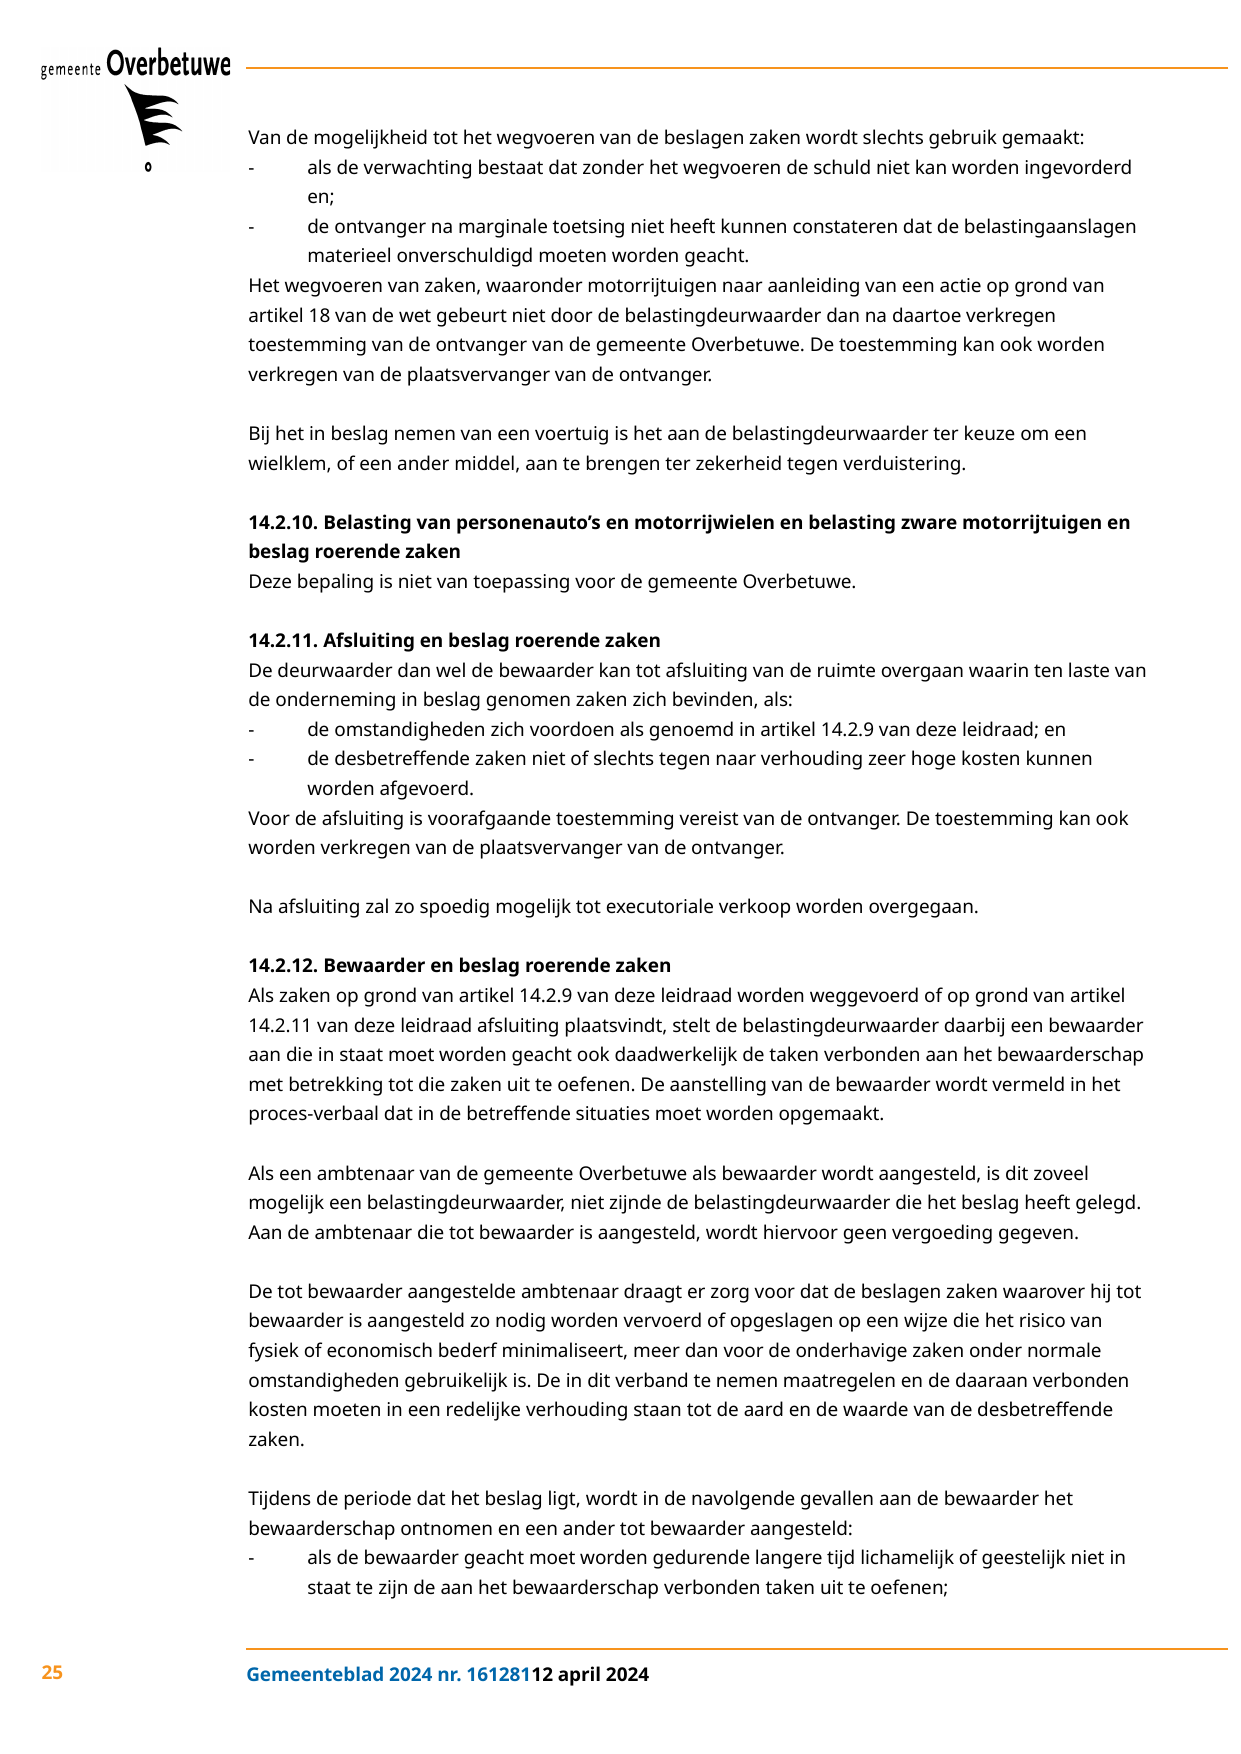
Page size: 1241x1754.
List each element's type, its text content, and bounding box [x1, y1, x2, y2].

picture [41, 47, 231, 172]
text De deurwaarder dan wel de bewaarder kan tot afsluiting van de ruimte overgaan waarin ten laste van de onderneming in beslag genomen zaken zich bevinden, als: [248, 657, 1152, 712]
text Bij het in beslag nemen van een voertuig is het aan de belastingdeurwaarder ter keuze om een wielklem, of een ander middel, aan te brengen ter zekerheid tegen verduistering. [248, 420, 1152, 476]
list als de verwachting bestaat dat zonder het wegvoeren de schuld niet kan worden ingevorderd en; [248, 154, 1152, 209]
text Voor de afsluiting is voorafgaande toestemming vereist van de ontvanger. De toestemming kan ook worden verkregen van de plaatsvervanger van de ontvanger. [248, 805, 1152, 860]
text Deze bepaling is niet van toepassing voor de gemeente Overbetuwe. [248, 568, 1152, 594]
list de desbetreffende zaken niet of slechts tegen naar verhouding zeer hoge kosten kunnen worden afgevoerd. [248, 746, 1152, 801]
text 14.2.11. Afsluiting en beslag roerende zaken [248, 627, 1152, 653]
text Als zaken op grond van artikel 14.2.9 van deze leidraad worden weggevoerd of op grond van artikel 14.2.11 van deze leidraad afsluiting plaatsvindt, stelt de belastingdeurwaarder daarbij een bewaarder aan die in staat moet worden geacht ook daadwerkelijk de taken verbonden aan het bewaarderschap met betrekking tot die zaken uit te oefenen. De aanstelling van de bewaarder wordt vermeld in het proces-verbaal dat in de betreffende situaties moet worden opgemaakt. [248, 982, 1152, 1126]
list de omstandigheden zich voordoen als genoemd in artikel 14.2.9 van deze leidraad; en [248, 716, 1152, 742]
list als de bewaarder geacht moet worden gedurende langere tijd lichamelijk of geestelijk niet in staat te zijn de aan het bewaarderschap verbonden taken uit te oefenen; [248, 1544, 1152, 1600]
list de ontvanger na marginale toetsing niet heeft kunnen constateren dat de belastingaanslagen materieel onverschuldigd moeten worden geacht. [248, 213, 1152, 268]
text Van de mogelijkheid tot het wegvoeren van de beslagen zaken wordt slechts gebruik gemaakt: [248, 124, 1152, 150]
text Als een ambtenaar van de gemeente Overbetuwe als bewaarder wordt aangesteld, is dit zoveel mogelijk een belastingdeurwaarder, niet zijnde de belastingdeurwaarder die het beslag heeft gelegd. Aan de ambtenaar die tot bewaarder is aangesteld, wordt hiervoor geen vergoeding gegeven. [248, 1160, 1152, 1245]
text 14.2.12. Bewaarder en beslag roerende zaken [248, 953, 1152, 978]
text 14.2.10. Belasting van personenauto’s en motorrijwielen en belasting zware motorrijtuigen en beslag roerende zaken [248, 509, 1152, 564]
text Tijdens de periode dat het beslag ligt, wordt in de navolgende gevallen aan de bewaarder het bewaarderschap ontnomen en een ander tot bewaarder aangesteld: [248, 1485, 1152, 1541]
text De tot bewaarder aangestelde ambtenaar draagt er zorg voor dat de beslagen zaken waarover hij tot bewaarder is aangesteld zo nodig worden vervoerd of opgeslagen op een wijze die het risico van fysiek of economisch bederf minimaliseert, meer dan voor de onderhavige zaken onder normale omstandigheden gebruikelijk is. De in dit verband te nemen maatregelen en de daaraan verbonden kosten moeten in een redelijke verhouding staan tot de aard en de waarde van de desbetreffende zaken. [248, 1278, 1152, 1452]
text Na afsluiting zal zo spoedig mogelijk tot executoriale verkoop worden overgegaan. [248, 893, 1152, 919]
text Het wegvoeren van zaken, waaronder motorrijtuigen naar aanleiding van een actie op grond van artikel 18 van de wet gebeurt niet door de belastingdeurwaarder dan na daartoe verkregen toestemming van de ontvanger van de gemeente Overbetuwe. De toestemming kan ook worden verkregen van de plaatsvervanger van de ontvanger. [248, 272, 1152, 387]
